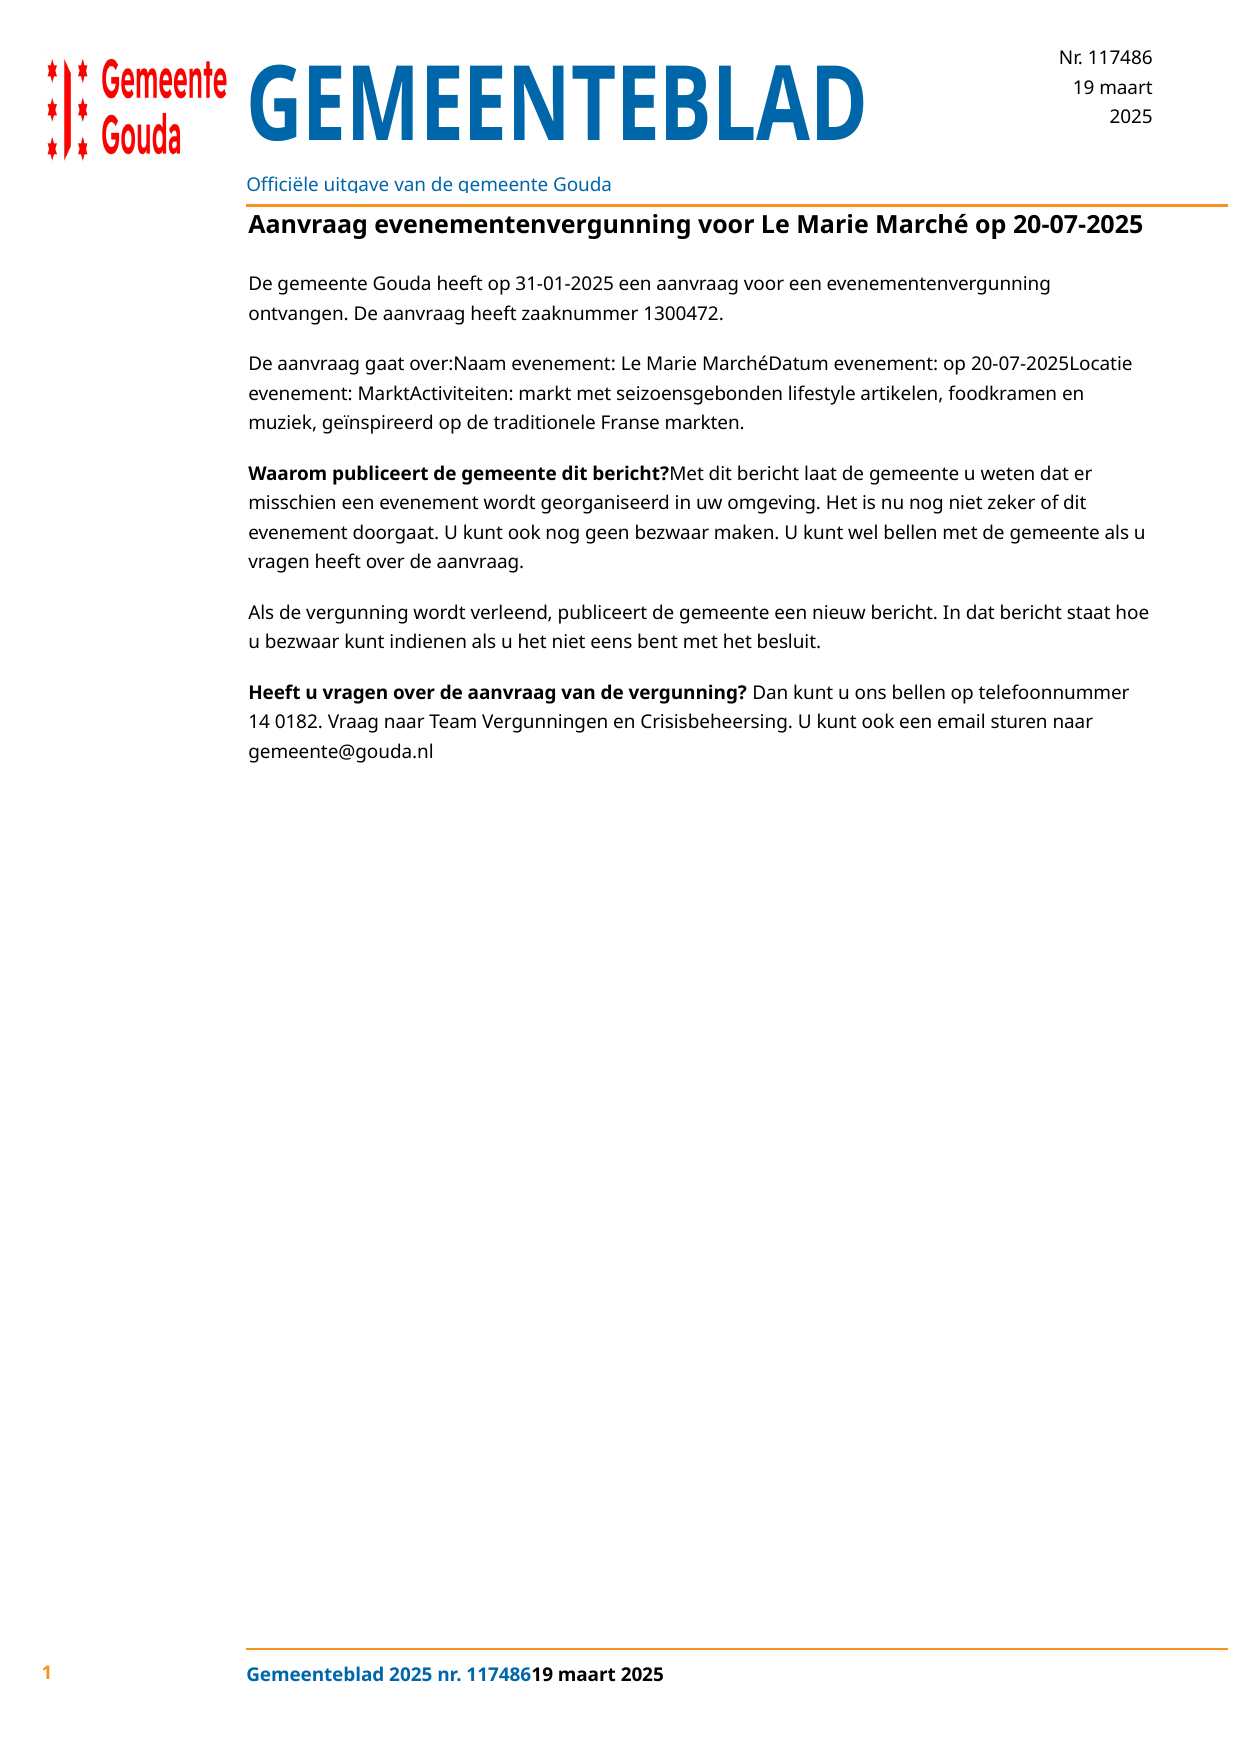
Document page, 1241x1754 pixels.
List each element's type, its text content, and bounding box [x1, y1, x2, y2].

text De gemeente Gouda heeft op 31-01-2025 een aanvraag voor een evenementenvergunning ontvangen. De aanvraag heeft zaaknummer 1300472. [248, 270, 1152, 326]
text De aanvraag gaat over:Naam evenement: Le Marie MarchéDatum evenement: op 20-07-2025Locatie evenement: MarktActiviteiten: markt met seizoensgebonden lifestyle artikelen, foodkramen en muziek, geïnspireerd op de traditionele Franse markten. [248, 350, 1152, 435]
text Als de vergunning wordt verleend, publiceert de gemeente een nieuw bericht. In dat bericht staat hoe u bezwaar kunt indienen als u het niet eens bent met het besluit. [248, 599, 1152, 654]
text Aanvraag evenementenvergunning voor Le Marie Marché op 20-07-2025 [248, 207, 1152, 241]
picture [41, 47, 231, 172]
text Heeft u vragen over de aanvraag van de vergunning? Dan kunt u ons bellen op telefoonnummer 14 0182. Vraag naar Team Vergunningen en Crisisbeheersing. U kunt ook een email sturen naar gemeente@gouda.nl [248, 679, 1152, 764]
text Waarom publiceert de gemeente dit bericht?Met dit bericht laat de gemeente u weten dat er misschien een evenement wordt georganiseerd in uw omgeving. Het is nu nog niet zeker of dit evenement doorgaat. U kunt ook nog geen bezwaar maken. U kunt wel bellen met de gemeente als u vragen heeft over de aanvraag. [248, 460, 1152, 574]
